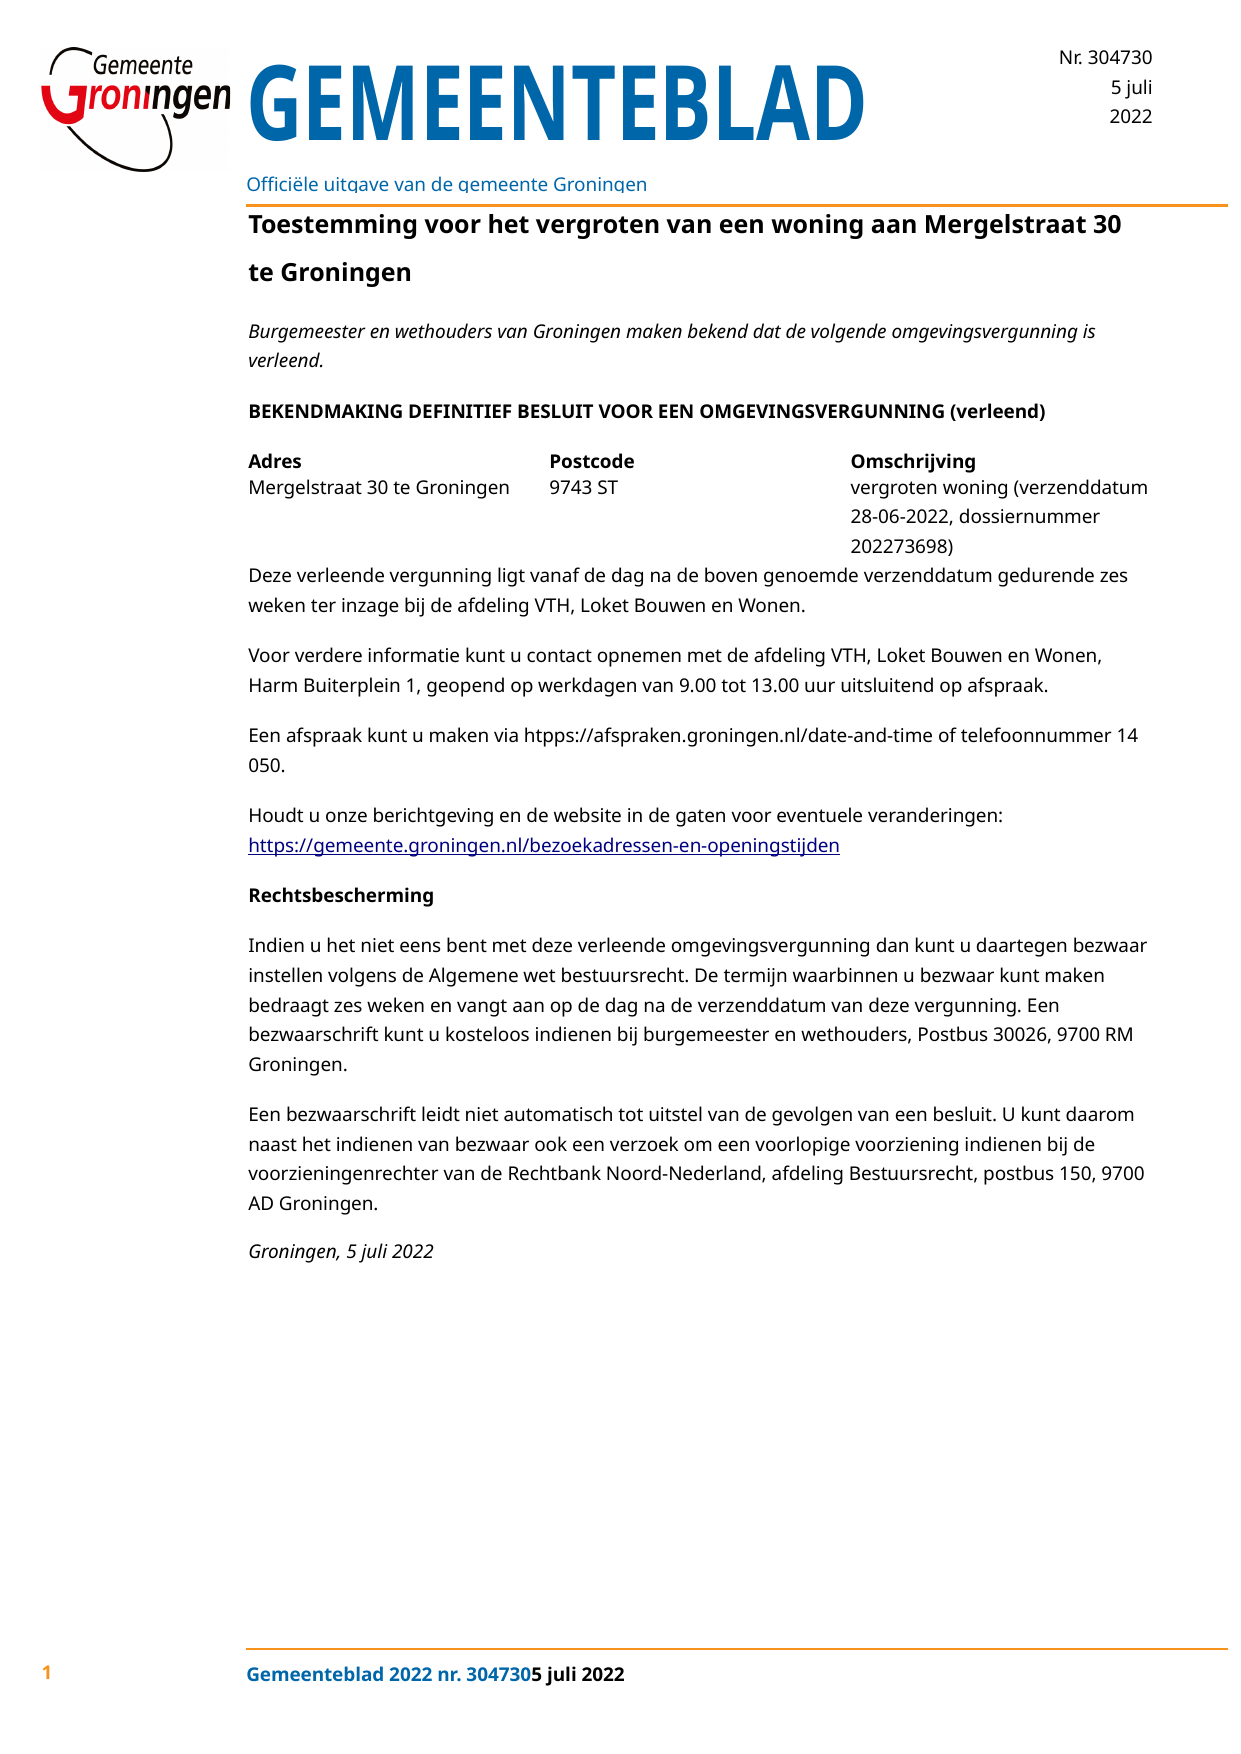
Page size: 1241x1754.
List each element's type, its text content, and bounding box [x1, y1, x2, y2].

table_header Omschrijving [850, 449, 1152, 474]
table_cell Mergelstraat 30 te Groningen [248, 474, 549, 559]
table_cell vergroten woning (verzenddatum 28-06-2022, dossiernummer 202273698) [850, 474, 1152, 559]
text Groningen, 5 juli 2022 [248, 1238, 1152, 1264]
text Rechtsbescherming [248, 882, 1152, 908]
text Deze verleende vergunning ligt vanaf de dag na de boven genoemde verzenddatum gedurende zes weken ter inzage bij de afdeling VTH, Loket Bouwen en Wonen. [248, 562, 1152, 618]
table_header Adres [248, 449, 549, 474]
text Indien u het niet eens bent met deze verleende omgevingsvergunning dan kunt u daartegen bezwaar instellen volgens de Algemene wet bestuursrecht. De termijn waarbinnen u bezwaar kunt maken bedraagt zes weken en vangt aan op de dag na de verzenddatum van deze vergunning. Een bezwaarschrift kunt u kosteloos indienen bij burgemeester en wethouders, Postbus 30026, 9700 RM Groningen. [248, 933, 1152, 1077]
text Een bezwaarschrift leidt niet automatisch tot uitstel van de gevolgen van een besluit. U kunt daarom naast het indienen van bezwaar ook een verzoek om een voorlopige voorziening indienen bij de voorzieningenrechter van de Rechtbank Noord-Nederland, afdeling Bestuursrecht, postbus 150, 9700 AD Groningen. [248, 1101, 1152, 1216]
table_cell 9743 ST [549, 474, 850, 559]
text Toestemming voor het vergroten van een woning aan Mergelstraat 30 te Groningen [248, 207, 1152, 288]
text Burgemeester en wethouders van Groningen maken bekend dat de volgende omgevingsvergunning is verleend. [248, 318, 1152, 373]
text BEKENDMAKING DEFINITIEF BESLUIT VOOR EEN OMGEVINGSVERGUNNING (verleend) [248, 398, 1152, 424]
text Voor verdere informatie kunt u contact opnemen met de afdeling VTH, Loket Bouwen en Wonen, Harm Buiterplein 1, geopend op werkdagen van 9.00 tot 13.00 uur uitsluitend op afspraak. [248, 642, 1152, 698]
text Houdt u onze berichtgeving en de website in de gaten voor eventuele veranderingen: https://gemeente.groningen.nl/bezoekadressen-en-openingstijden [248, 802, 1152, 858]
picture [41, 47, 231, 172]
table_header Postcode [549, 449, 850, 474]
text Een afspraak kunt u maken via htpps://afspraken.groningen.nl/date-and-time of telefoonnummer 14 050. [248, 722, 1152, 778]
